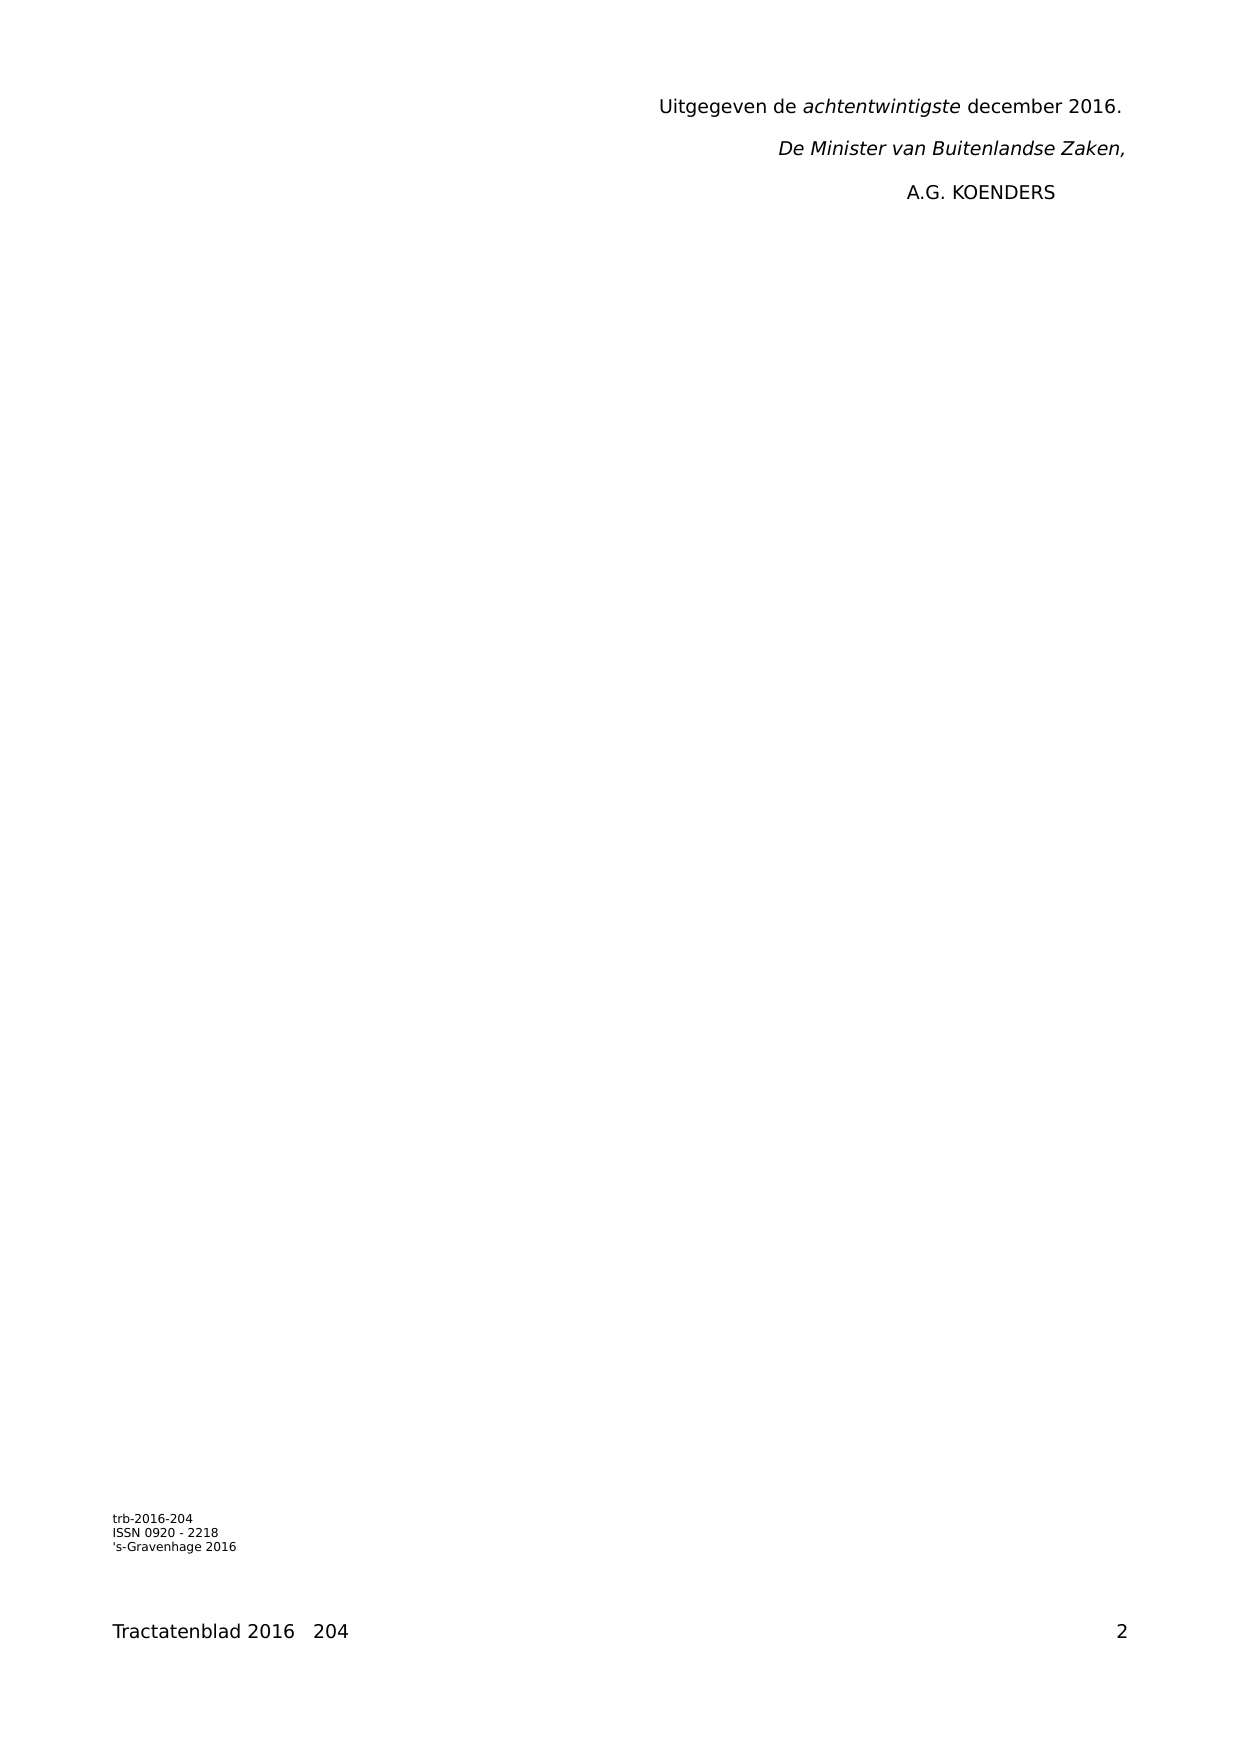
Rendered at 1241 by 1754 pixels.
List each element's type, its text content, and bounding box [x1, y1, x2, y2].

text ISSN 0920 - 2218 [112, 1526, 346, 1540]
text trb-2016-204 [112, 1512, 346, 1526]
text De Minister van Buitenlandse Zaken, A.G. KOENDERS [112, 138, 1128, 204]
text 's-Gravenhage 2016 [112, 1540, 346, 1554]
text Uitgegeven de achtentwintigste december 2016. [112, 96, 1128, 118]
